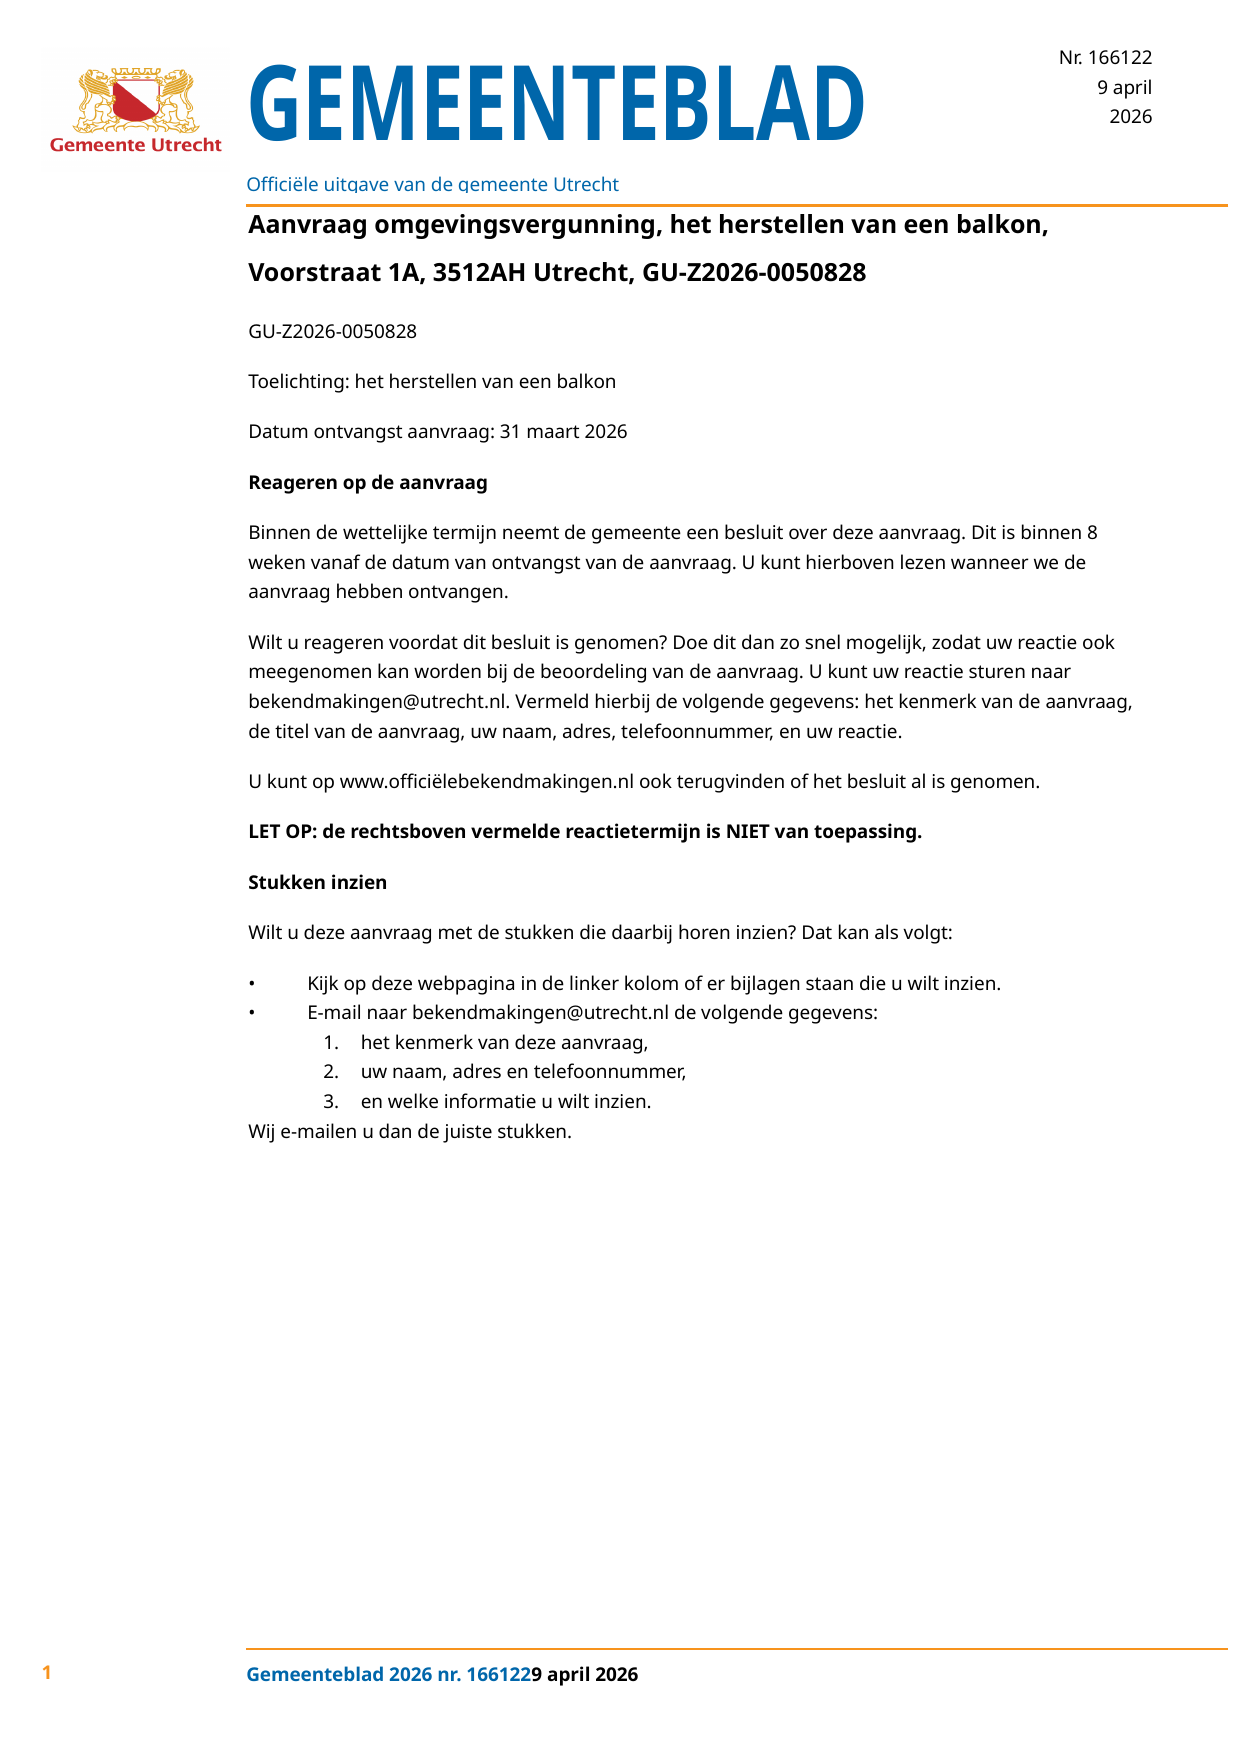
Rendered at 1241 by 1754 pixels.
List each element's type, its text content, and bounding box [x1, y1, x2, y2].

text U kunt op www.officiëlebekendmakingen.nl ook terugvinden of het besluit al is genomen. [248, 768, 1152, 794]
list uw naam, adres en telefoonnummer, [323, 1059, 1152, 1084]
text Toelichting: het herstellen van een balkon [248, 368, 1152, 394]
text Wilt u deze aanvraag met de stukken die daarbij horen inzien? Dat kan als volgt: [248, 919, 1152, 945]
text Reageren op de aanvraag [248, 469, 1152, 495]
text LET OP: de rechtsboven vermelde reactietermijn is NIET van toepassing. [248, 819, 1152, 844]
text GU-Z2026-0050828 [248, 318, 1152, 344]
list het kenmerk van deze aanvraag, [323, 1029, 1152, 1055]
text Wilt u reageren voordat dit besluit is genomen? Doe dit dan zo snel mogelijk, zodat uw reactie ook meegenomen kan worden bij de beoordeling van de aanvraag. U kunt uw reactie sturen naar bekendmakingen@utrecht.nl. Vermeld hierbij de volgende gegevens: het kenmerk van de aanvraag, de titel van de aanvraag, uw naam, adres, telefoonnummer, en uw reactie. [248, 629, 1152, 744]
text Wij e-mailen u dan de juiste stukken. [248, 1118, 1152, 1144]
text Aanvraag omgevingsvergunning, het herstellen van een balkon, Voorstraat 1A, 3512AH Utrecht, GU-Z2026-0050828 [248, 207, 1152, 288]
list E-mail naar bekendmakingen@utrecht.nl de volgende gegevens: [248, 999, 1152, 1025]
picture [41, 47, 231, 172]
list en welke informatie u wilt inzien. [323, 1088, 1152, 1114]
list Kijk op deze webpagina in de linker kolom of er bijlagen staan die u wilt inzien. [248, 970, 1152, 996]
text Datum ontvangst aanvraag: 31 maart 2026 [248, 419, 1152, 444]
text Stukken inzien [248, 869, 1152, 895]
text Binnen de wettelijke termijn neemt de gemeente een besluit over deze aanvraag. Dit is binnen 8 weken vanaf de datum van ontvangst van de aanvraag. U kunt hierboven lezen wanneer we de aanvraag hebben ontvangen. [248, 519, 1152, 604]
